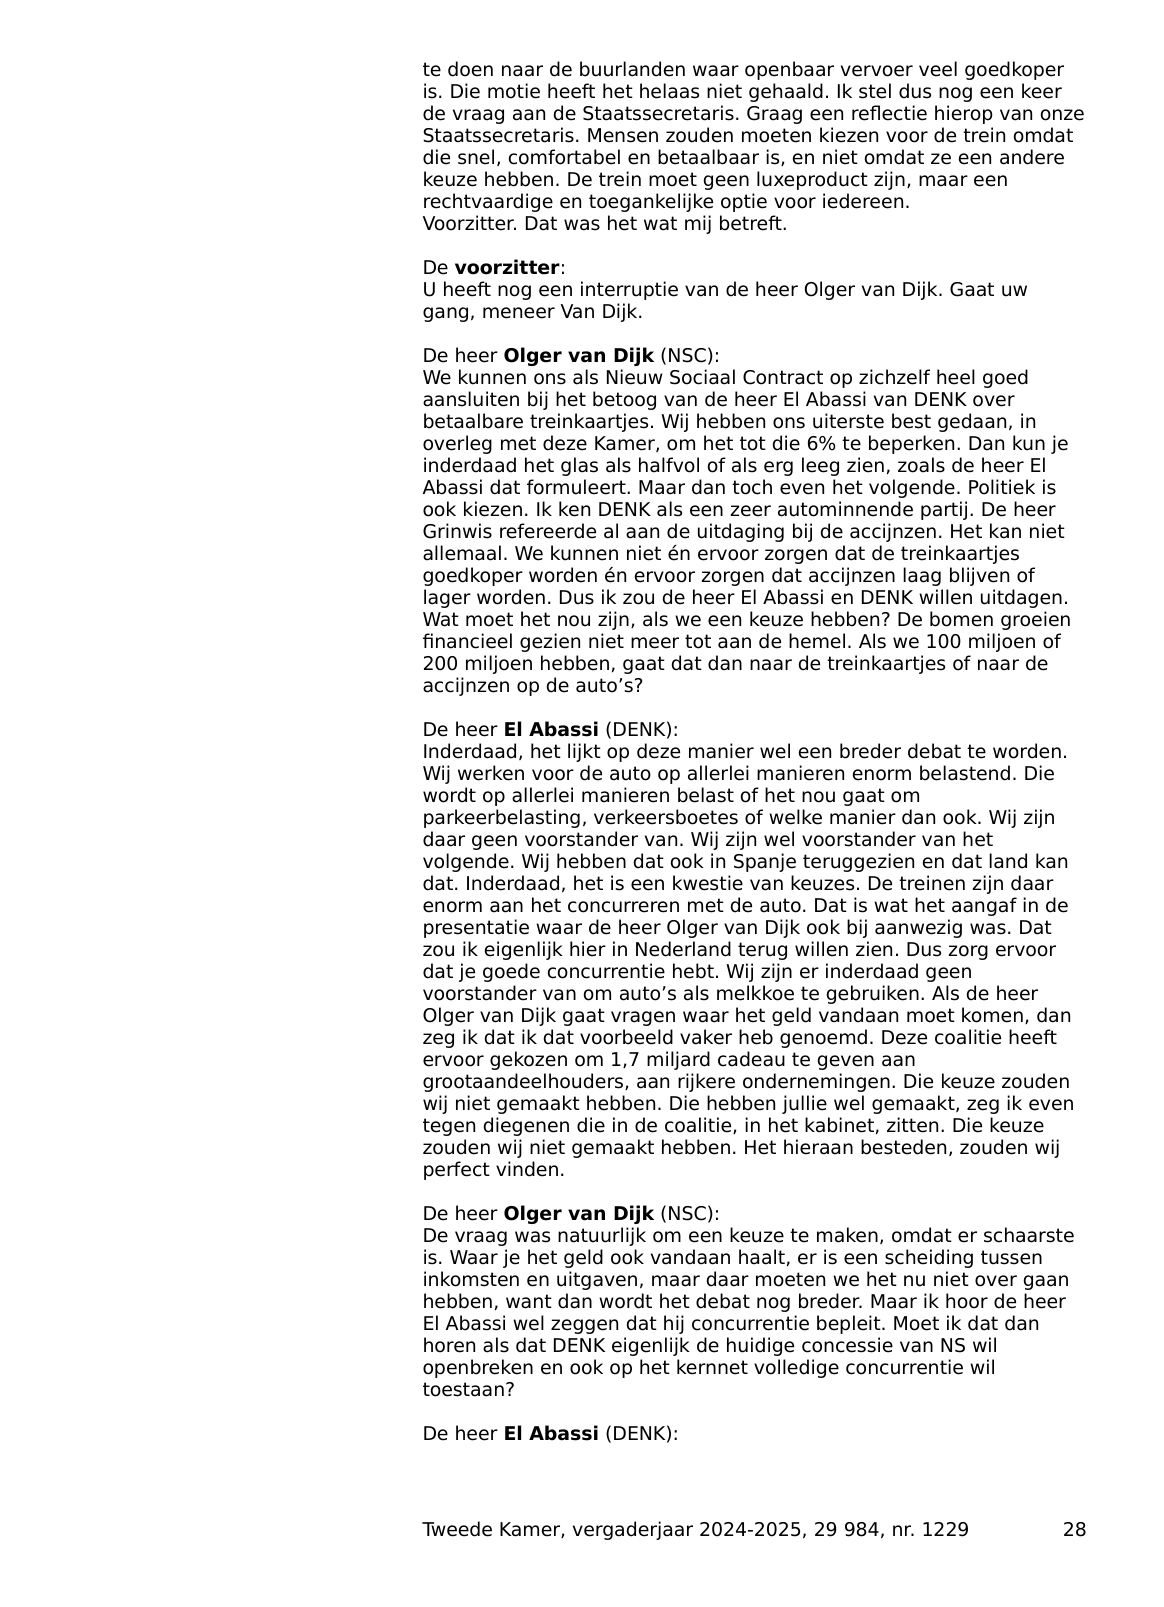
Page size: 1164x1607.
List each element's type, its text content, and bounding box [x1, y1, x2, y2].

text Voorzitter. Dat was het wat mij betreft. [422, 213, 1087, 235]
text Inderdaad, het lijkt op deze manier wel een breder debat te worden. Wij werken voor de auto op allerlei manieren enorm belastend. Die wordt op allerlei manieren belast of het nou gaat om parkeerbelasting, verkeersboetes of welke manier dan ook. Wij zijn daar geen voorstander van. Wij zijn wel voorstander van het volgende. Wij hebben dat ook in Spanje teruggezien en dat land kan dat. Inderdaad, het is een kwestie van keuzes. De treinen zijn daar enorm aan het concurreren met de auto. Dat is wat het aangaf in de presentatie waar de heer Olger van Dijk ook bij aanwezig was. Dat zou ik eigenlijk hier in Nederland terug willen zien. Dus zorg ervoor dat je goede concurrentie hebt. Wij zijn er inderdaad geen voorstander van om auto’s als melkkoe te gebruiken. Als de heer Olger van Dijk gaat vragen waar het geld vandaan moet komen, dan zeg ik dat ik dat voorbeeld vaker heb genoemd. Deze coalitie heeft ervoor gekozen om 1,7 miljard cadeau te geven aan grootaandeelhouders, aan rijkere ondernemingen. Die keuze zouden wij niet gemaakt hebben. Die hebben jullie wel gemaakt, zeg ik even tegen diegenen die in de coalitie, in het kabinet, zitten. Die keuze zouden wij niet gemaakt hebben. Het hieraan besteden, zouden wij perfect vinden. [422, 741, 1087, 1181]
text U heeft nog een interruptie van de heer Olger van Dijk. Gaat uw gang, meneer Van Dijk. [422, 279, 1087, 323]
text te doen naar de buurlanden waar openbaar vervoer veel goedkoper is. Die motie heeft het helaas niet gehaald. Ik stel dus nog een keer de vraag aan de Staatssecretaris. Graag een reflectie hierop van onze Staatssecretaris. Mensen zouden moeten kiezen voor de trein omdat die snel, comfortabel en betaalbaar is, en niet omdat ze een andere keuze hebben. De trein moet geen luxeproduct zijn, maar een rechtvaardige en toegankelijke optie voor iedereen. [422, 59, 1087, 213]
text De vraag was natuurlijk om een keuze te maken, omdat er schaarste is. Waar je het geld ook vandaan haalt, er is een scheiding tussen inkomsten en uitgaven, maar daar moeten we het nu niet over gaan hebben, want dan wordt het debat nog breder. Maar ik hoor de heer El Abassi wel zeggen dat hij concurrentie bepleit. Moet ik dat dan horen als dat DENK eigenlijk de huidige concessie van NS wil openbreken en ook op het kernnet volledige concurrentie wil toestaan? [422, 1225, 1087, 1401]
text De heer El Abassi (DENK): [422, 1423, 1087, 1445]
text De heer El Abassi (DENK): [422, 719, 1087, 741]
text De heer Olger van Dijk (NSC): [422, 345, 1087, 367]
text We kunnen ons als Nieuw Sociaal Contract op zichzelf heel goed aansluiten bij het betoog van de heer El Abassi van DENK over betaalbare treinkaartjes. Wij hebben ons uiterste best gedaan, in overleg met deze Kamer, om het tot die 6% te beperken. Dan kun je inderdaad het glas als halfvol of als erg leeg zien, zoals de heer El Abassi dat formuleert. Maar dan toch even het volgende. Politiek is ook kiezen. Ik ken DENK als een zeer autominnende partij. De heer Grinwis refereerde al aan de uitdaging bij de accijnzen. Het kan niet allemaal. We kunnen niet én ervoor zorgen dat de treinkaartjes goedkoper worden én ervoor zorgen dat accijnzen laag blijven of lager worden. Dus ik zou de heer El Abassi en DENK willen uitdagen. Wat moet het nou zijn, als we een keuze hebben? De bomen groeien financieel gezien niet meer tot aan de hemel. Als we 100 miljoen of 200 miljoen hebben, gaat dat dan naar de treinkaartjes of naar de accijnzen op de auto’s? [422, 367, 1087, 697]
text De voorzitter: [422, 257, 1087, 279]
text De heer Olger van Dijk (NSC): [422, 1203, 1087, 1225]
